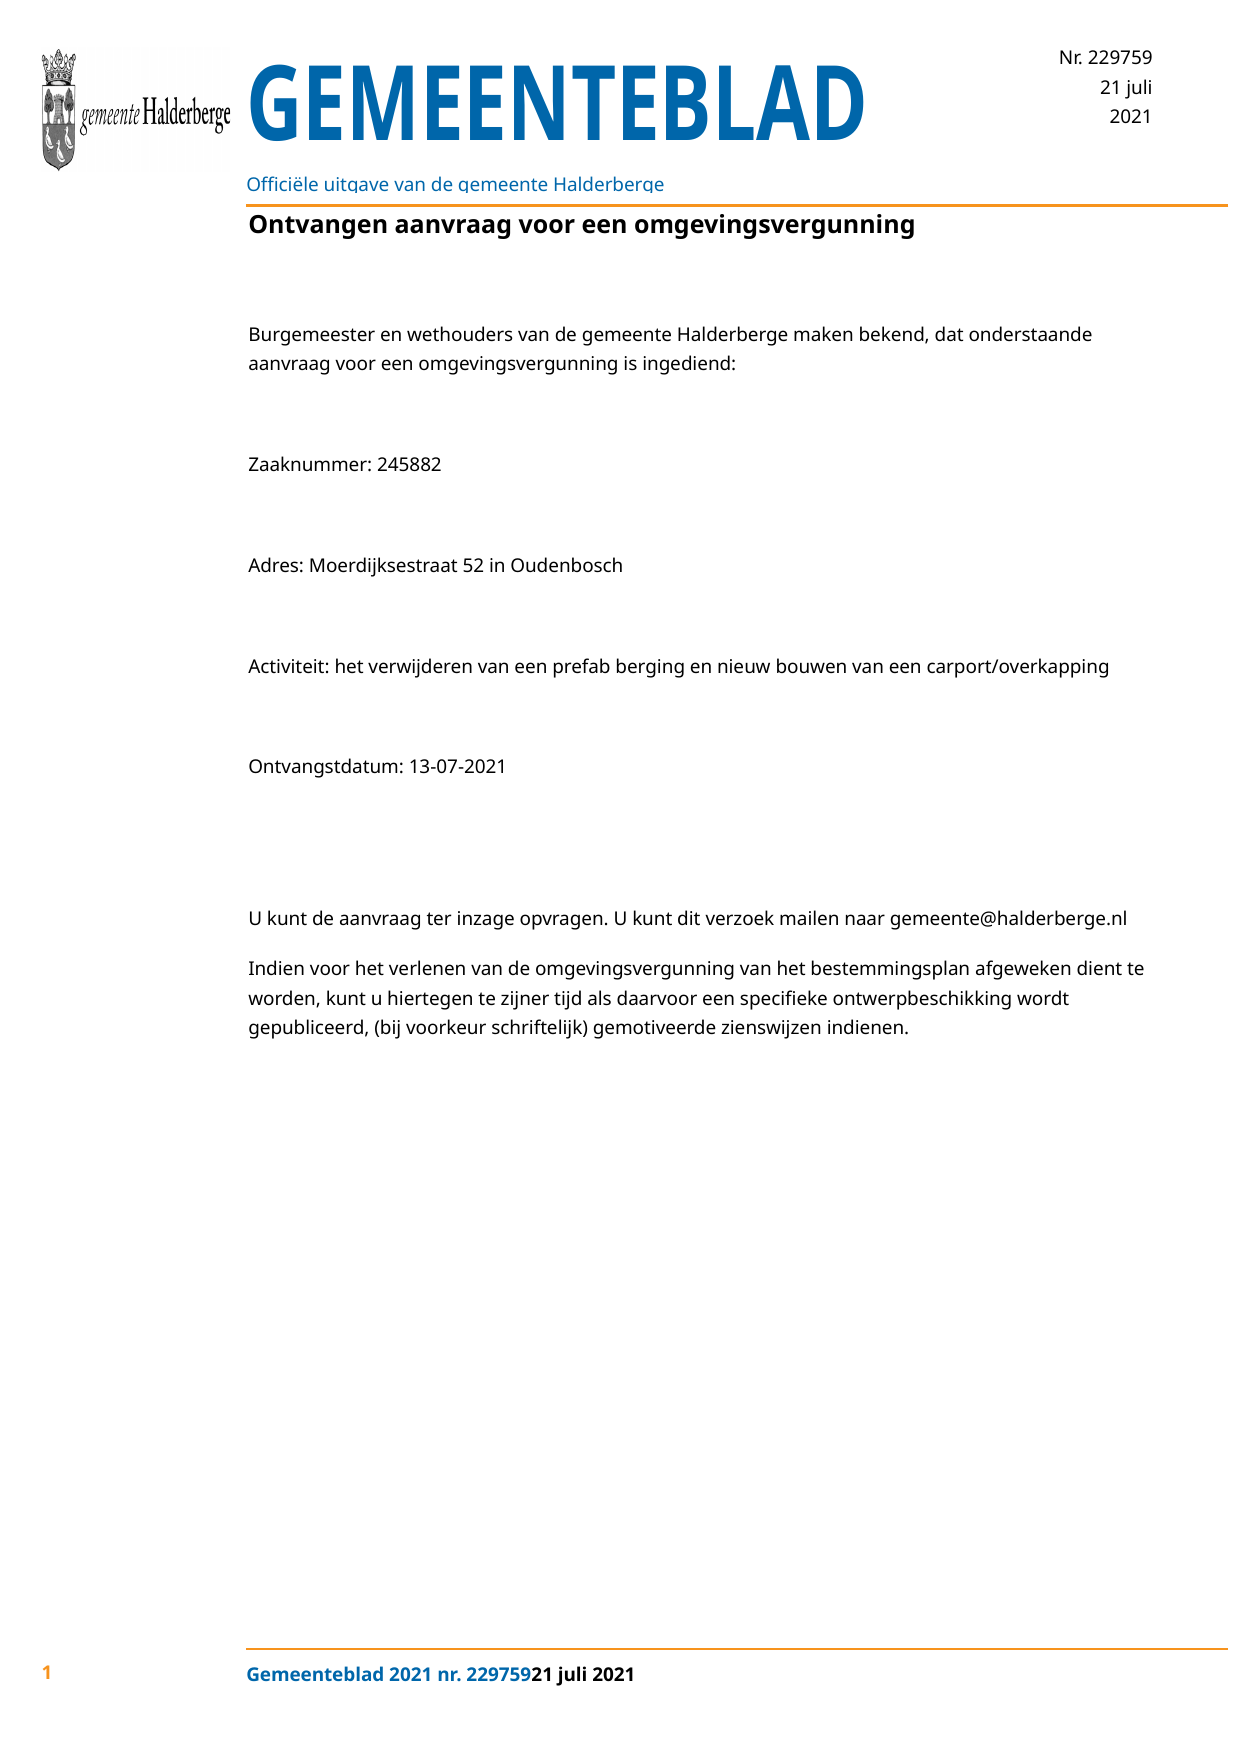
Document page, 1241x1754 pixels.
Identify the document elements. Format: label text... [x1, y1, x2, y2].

text Indien voor het verlenen van de omgevingsvergunning van het bestemmingsplan afgeweken dient te worden, kunt u hiertegen te zijner tijd als daarvoor een specifieke ontwerpbeschikking wordt gepubliceerd, (bij voorkeur schriftelijk) gemotiveerde zienswijzen indienen. [248, 955, 1152, 1040]
text Adres: Moerdijksestraat 52 in Oudenbosch [248, 552, 1152, 578]
text Burgemeester en wethouders van de gemeente Halderberge maken bekend, dat onderstaande aanvraag voor een omgevingsvergunning is ingediend: [248, 321, 1152, 376]
text Ontvangen aanvraag voor een omgevingsvergunning [248, 207, 1152, 241]
text Ontvangstdatum: 13-07-2021 [248, 754, 1152, 779]
text Zaaknummer: 245882 [248, 451, 1152, 477]
text Activiteit: het verwijderen van een prefab berging en nieuw bouwen van een carport/overkapping [248, 653, 1152, 678]
picture [41, 47, 231, 172]
text U kunt de aanvraag ter inzage opvragen. U kunt dit verzoek mailen naar gemeente@halderberge.nl [248, 905, 1152, 931]
